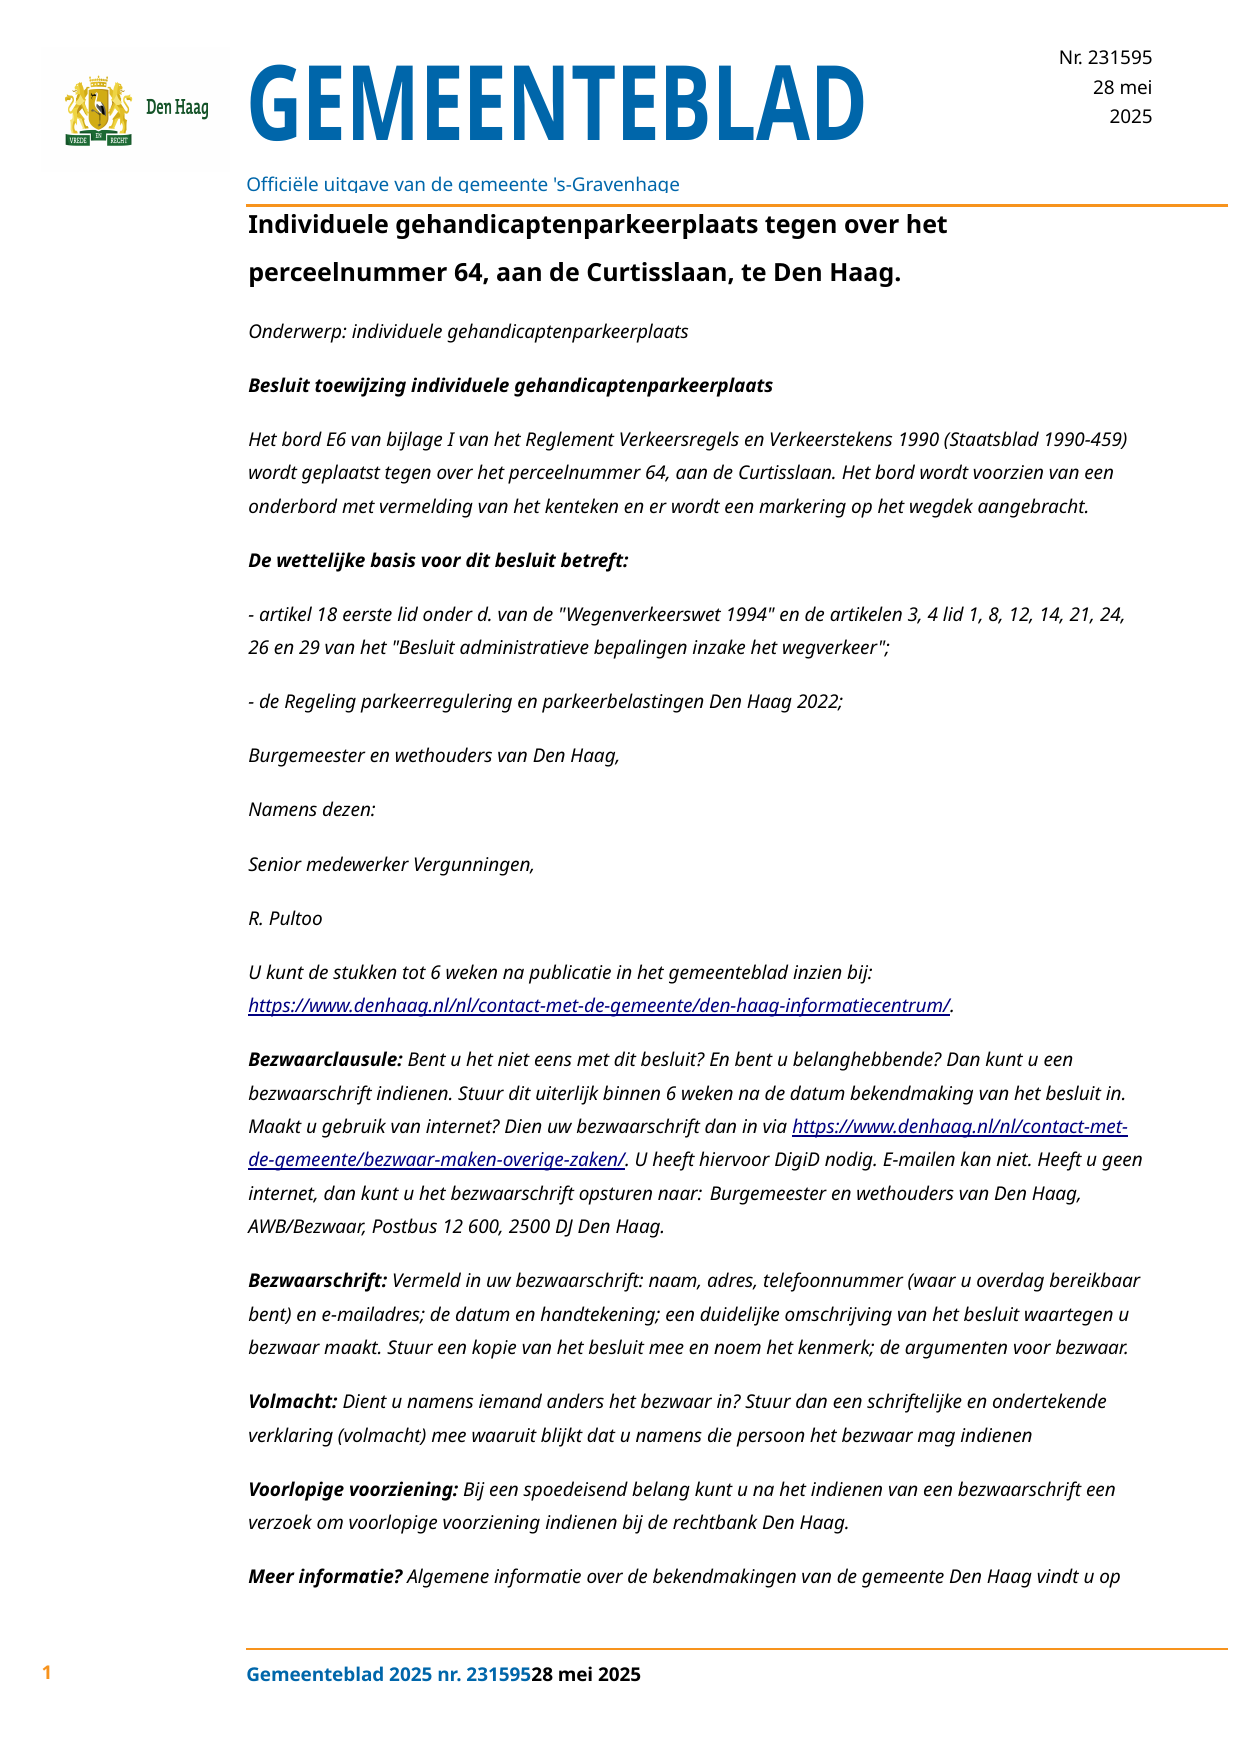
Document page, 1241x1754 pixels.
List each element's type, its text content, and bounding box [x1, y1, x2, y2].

text U kunt de stukken tot 6 weken na publicatie in het gemeenteblad inzien bij: https://www.denhaag.nl/nl/contact-met-de-gemeente/den-haag-informatiecentrum/. [248, 959, 1152, 1018]
picture [41, 47, 231, 172]
text Bezwaarclausule: Bent u het niet eens met dit besluit? En bent u belanghebbende? Dan kunt u een bezwaarschrift indienen. Stuur dit uiterlijk binnen 6 weken na de datum bekendmaking van het besluit in. Maakt u gebruik van internet? Dien uw bezwaarschrift dan in via https://www.denhaag.nl/nl/contact-met-de-gemeente/bezwaar-maken-overige-zaken/. U heeft hiervoor DigiD nodig. E-mailen kan niet. Heeft u geen internet, dan kunt u het bezwaarschrift opsturen naar: Burgemeester en wethouders van Den Haag, AWB/Bezwaar, Postbus 12 600, 2500 DJ Den Haag. [248, 1046, 1152, 1239]
text Meer informatie? Algemene informatie over de bekendmakingen van de gemeente Den Haag vindt u op [248, 1563, 1152, 1589]
text Besluit toewijzing individuele gehandicaptenparkeerplaats [248, 372, 1152, 398]
text - artikel 18 eerste lid onder d. van de "Wegenverkeerswet 1994" en de artikelen 3, 4 lid 1, 8, 12, 14, 21, 24, 26 en 29 van het "Besluit administratieve bepalingen inzake het wegverkeer"; [248, 601, 1152, 660]
text Individuele gehandicaptenparkeerplaats tegen over het perceelnummer 64, aan de Curtisslaan, te Den Haag. [248, 207, 1152, 288]
text Onderwerp: individuele gehandicaptenparkeerplaats [248, 318, 1152, 344]
text Volmacht: Dient u namens iemand anders het bezwaar in? Stuur dan een schriftelijke en ondertekende verklaring (volmacht) mee waaruit blijkt dat u namens die persoon het bezwaar mag indienen [248, 1388, 1152, 1448]
text Burgemeester en wethouders van Den Haag, [248, 743, 1152, 768]
text De wettelijke basis voor dit besluit betreft: [248, 547, 1152, 573]
text - de Regeling parkeerregulering en parkeerbelastingen Den Haag 2022; [248, 688, 1152, 714]
text Voorlopige voorziening: Bij een spoedeisend belang kunt u na het indienen van een bezwaarschrift een verzoek om voorlopige voorziening indienen bij de rechtbank Den Haag. [248, 1476, 1152, 1535]
text Namens dezen: [248, 797, 1152, 822]
text Senior medewerker Vergunningen, [248, 851, 1152, 876]
text Bezwaarschrift: Vermeld in uw bezwaarschrift: naam, adres, telefoonnummer (waar u overdag bereikbaar bent) en e-mailadres; de datum en handtekening; een duidelijke omschrijving van het besluit waartegen u bezwaar maakt. Stuur een kopie van het besluit mee en noem het kenmerk; de argumenten voor bezwaar. [248, 1268, 1152, 1360]
text R. Pultoo [248, 905, 1152, 931]
text Het bord E6 van bijlage I van het Reglement Verkeersregels en Verkeerstekens 1990 (Staatsblad 1990-459) wordt geplaatst tegen over het perceelnummer 64, aan de Curtisslaan. Het bord wordt voorzien van een onderbord met vermelding van het kenteken en er wordt een markering op het wegdek aangebracht. [248, 426, 1152, 519]
